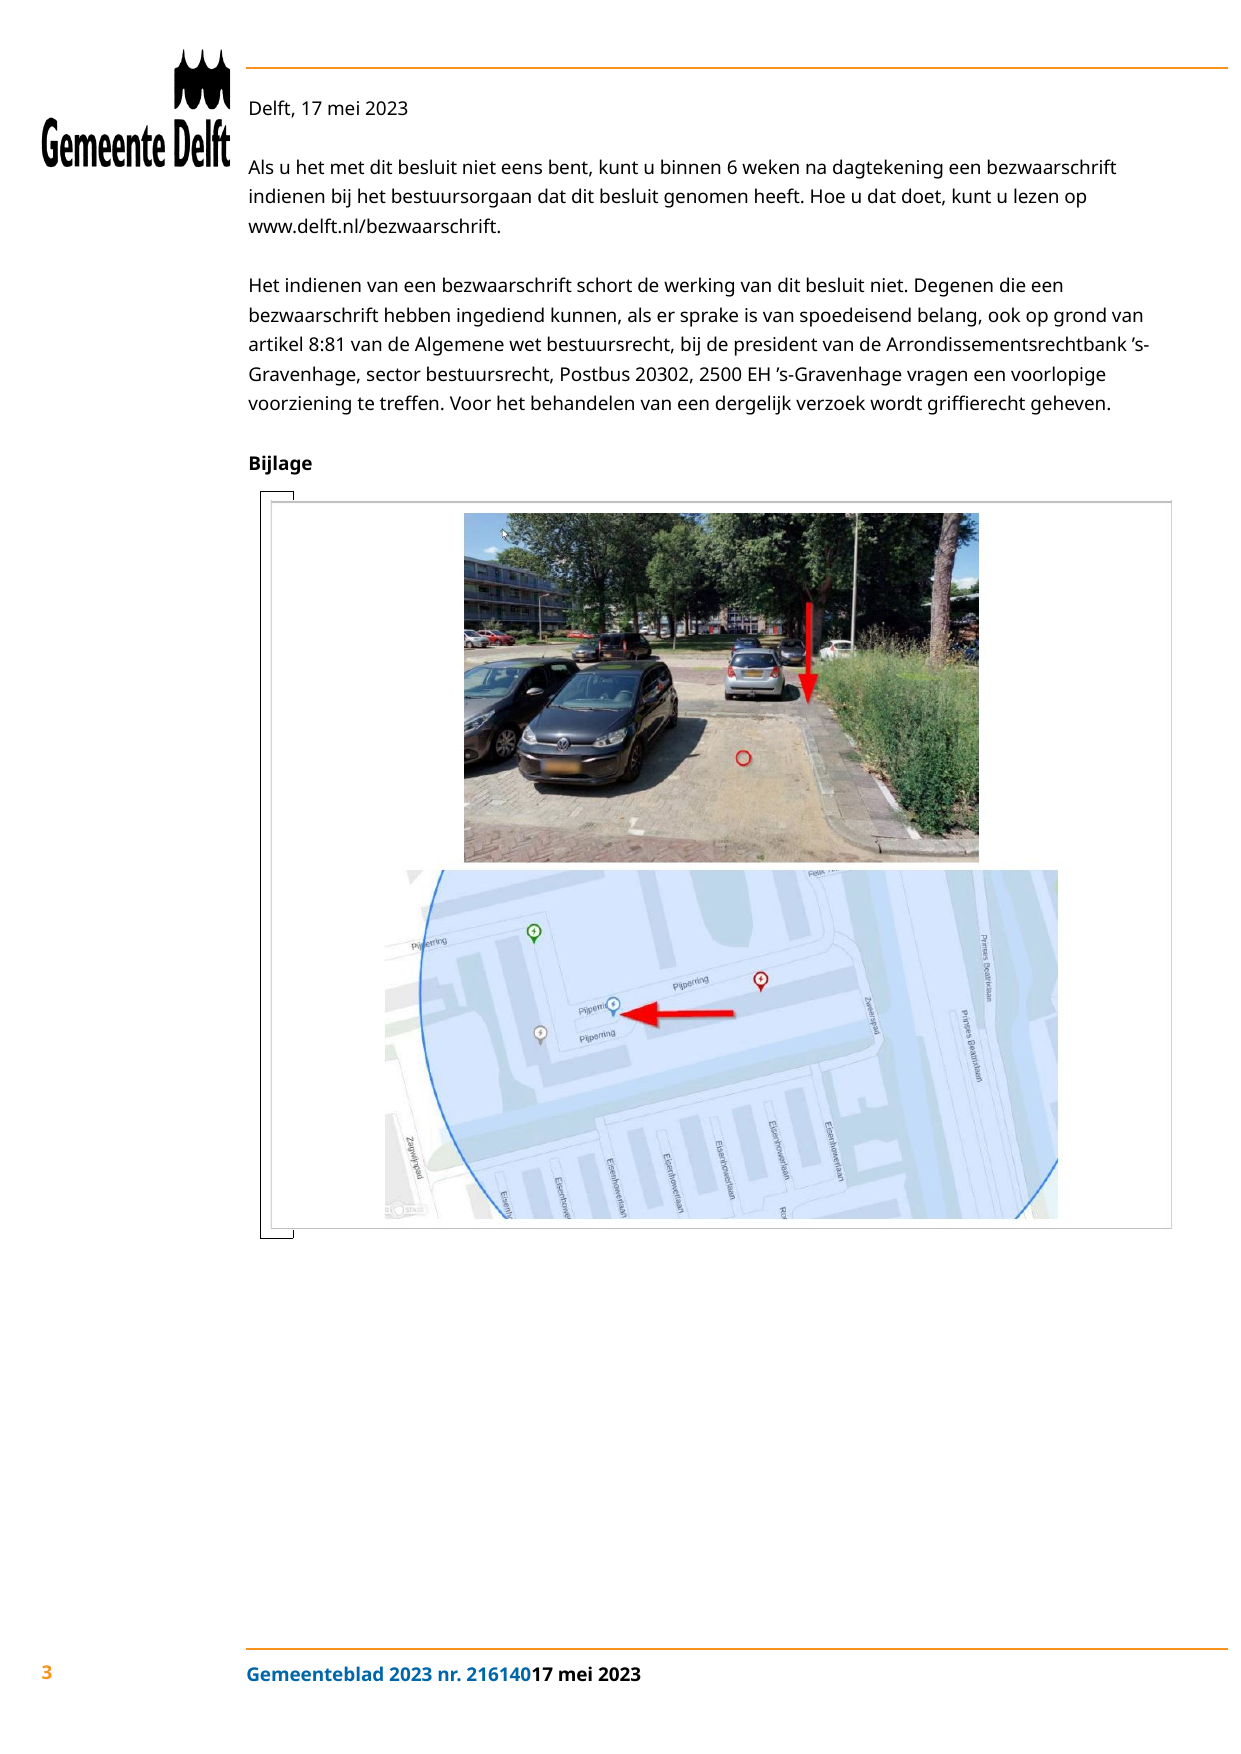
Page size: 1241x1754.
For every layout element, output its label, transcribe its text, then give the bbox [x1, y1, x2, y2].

picture [268, 500, 1173, 1230]
text Als u het met dit besluit niet eens bent, kunt u binnen 6 weken na dagtekening een bezwaarschrift indienen bij het bestuursorgaan dat dit besluit genomen heeft. Hoe u dat doet, kunt u lezen op www.delft.nl/bezwaarschrift. [248, 154, 1152, 239]
text Het indienen van een bezwaarschrift schort de werking van dit besluit niet. Degenen die een bezwaarschrift hebben ingediend kunnen, als er sprake is van spoedeisend belang, ook op grond van artikel 8:81 van de Algemene wet bestuursrecht, bij de president van de Arrondissementsrechtbank ’s-Gravenhage, sector bestuursrecht, Postbus 20302, 2500 EH ’s-Gravenhage vragen een voorlopige voorziening te treffen. Voor het behandelen van een dergelijk verzoek wordt griffierecht geheven. [248, 272, 1152, 416]
picture [41, 47, 231, 172]
text Bijlage [248, 450, 1152, 476]
text Delft, 17 mei 2023 [248, 95, 1152, 121]
